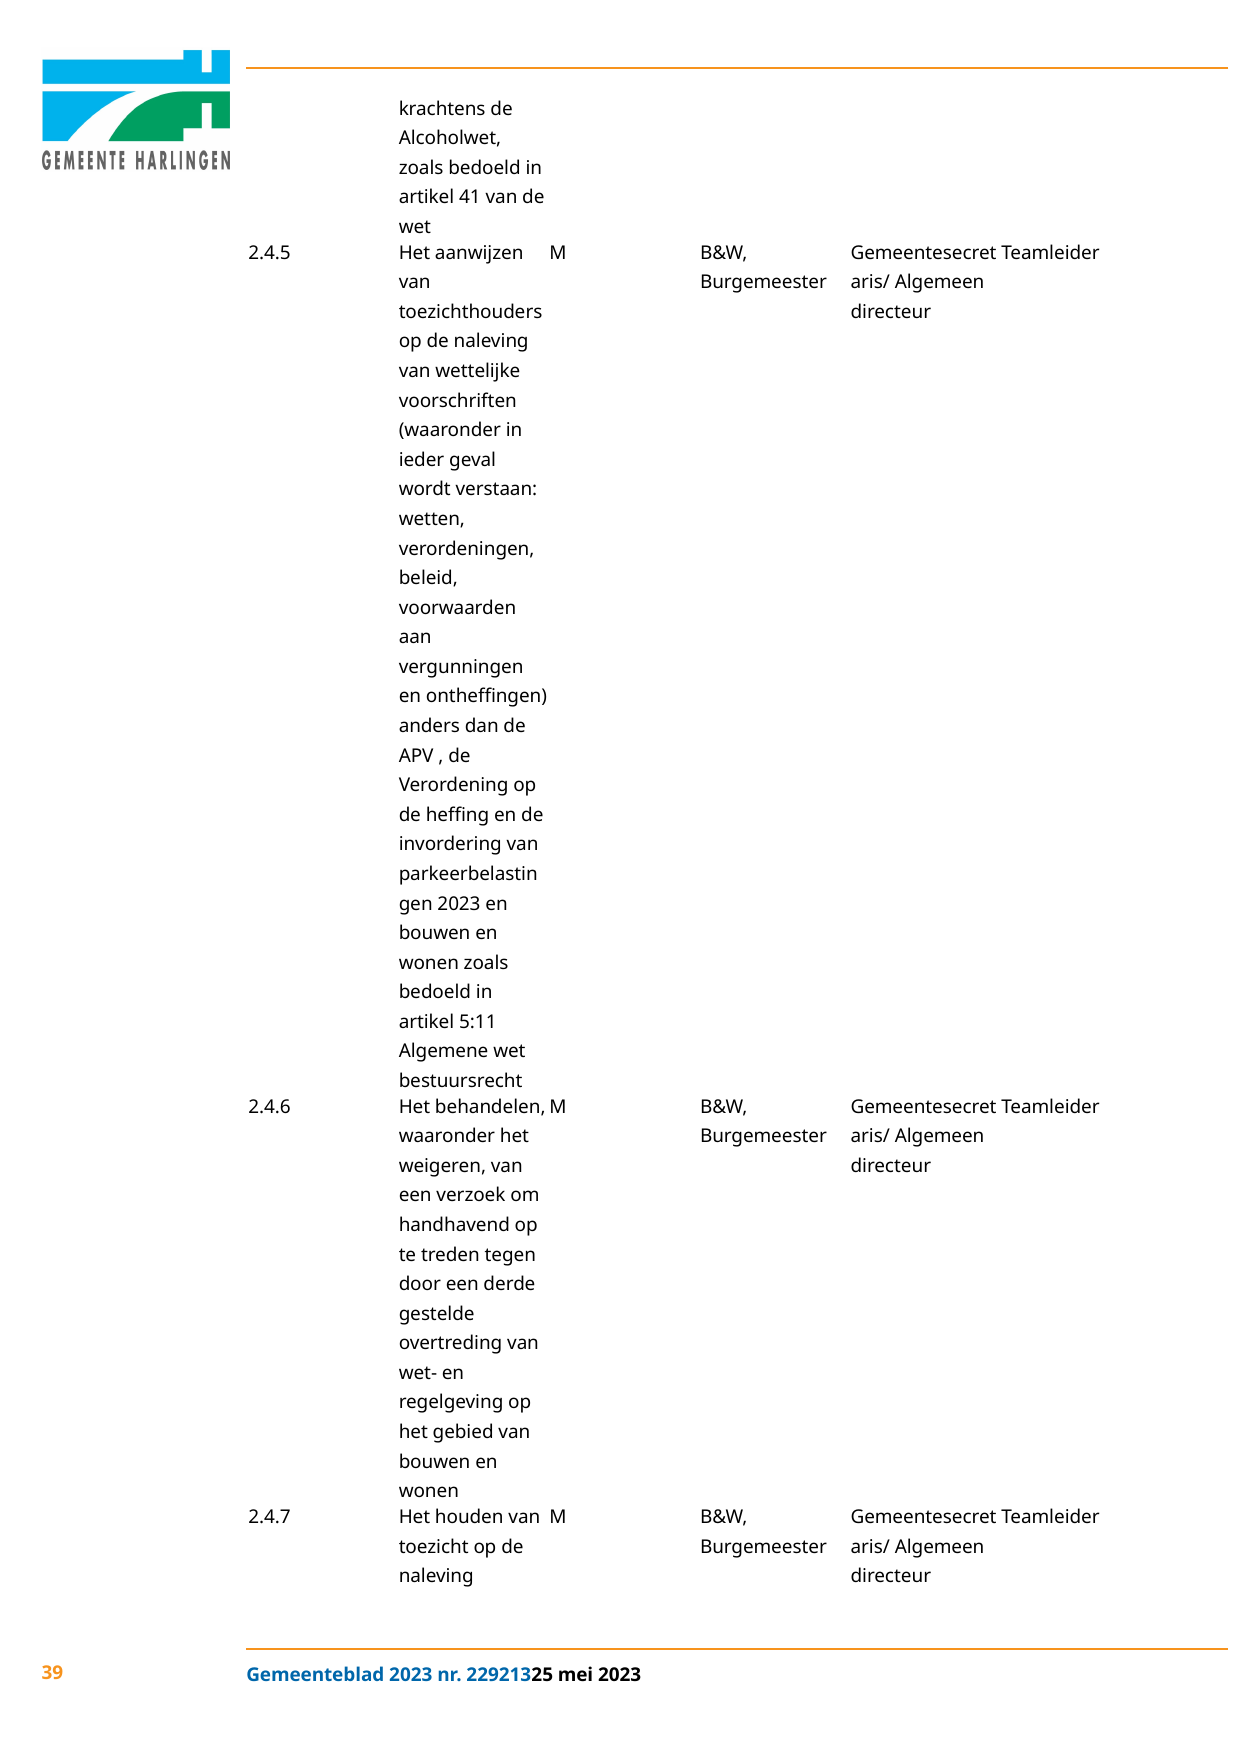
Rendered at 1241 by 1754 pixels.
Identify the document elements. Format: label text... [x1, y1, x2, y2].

table_cell Gemeentesecretaris/ Algemeen directeur [850, 1093, 1001, 1503]
table_cell 2.4.7 [248, 1503, 398, 1588]
table_cell [700, 95, 850, 239]
table_cell [248, 95, 398, 239]
table_cell krachtens de Alcoholwet, zoals bedoeld in artikel 41 van de wet [399, 95, 549, 239]
table_cell M [549, 1093, 700, 1503]
table_cell Het aanwijzen van toezichthouders op de naleving van wettelijke voorschriften (waaronder in ieder geval wordt verstaan: wetten, verordeningen, beleid, voorwaarden aan vergunningen en ontheffingen) anders dan de APV , de Verordening op de heffing en de invordering van parkeerbelastingen 2023 en bouwen en wonen zoals bedoeld in artikel 5:11 Algemene wet bestuursrecht [399, 239, 549, 1093]
table_cell M [549, 1503, 700, 1588]
table_cell [1001, 95, 1152, 239]
table_cell Het houden van toezicht op de naleving [399, 1503, 549, 1588]
table_cell B&W, Burgemeester [700, 239, 850, 1093]
table_cell Teamleider [1001, 1093, 1152, 1503]
table_cell B&W, Burgemeester [700, 1093, 850, 1503]
table_cell Gemeentesecretaris/ Algemeen directeur [850, 1503, 1001, 1588]
table_cell B&W, Burgemeester [700, 1503, 850, 1588]
table_cell [549, 95, 700, 239]
table_cell Teamleider [1001, 1503, 1152, 1588]
table_cell 2.4.6 [248, 1093, 398, 1503]
picture [41, 47, 231, 172]
table_cell Het behandelen, waaronder het weigeren, van een verzoek om handhavend op te treden tegen door een derde gestelde overtreding van wet- en regelgeving op het gebied van bouwen en wonen [399, 1093, 549, 1503]
table_cell Gemeentesecretaris/ Algemeen directeur [850, 239, 1001, 1093]
table_cell [850, 95, 1001, 239]
table_cell 2.4.5 [248, 239, 398, 1093]
table_cell Teamleider [1001, 239, 1152, 1093]
table_cell M [549, 239, 700, 1093]
